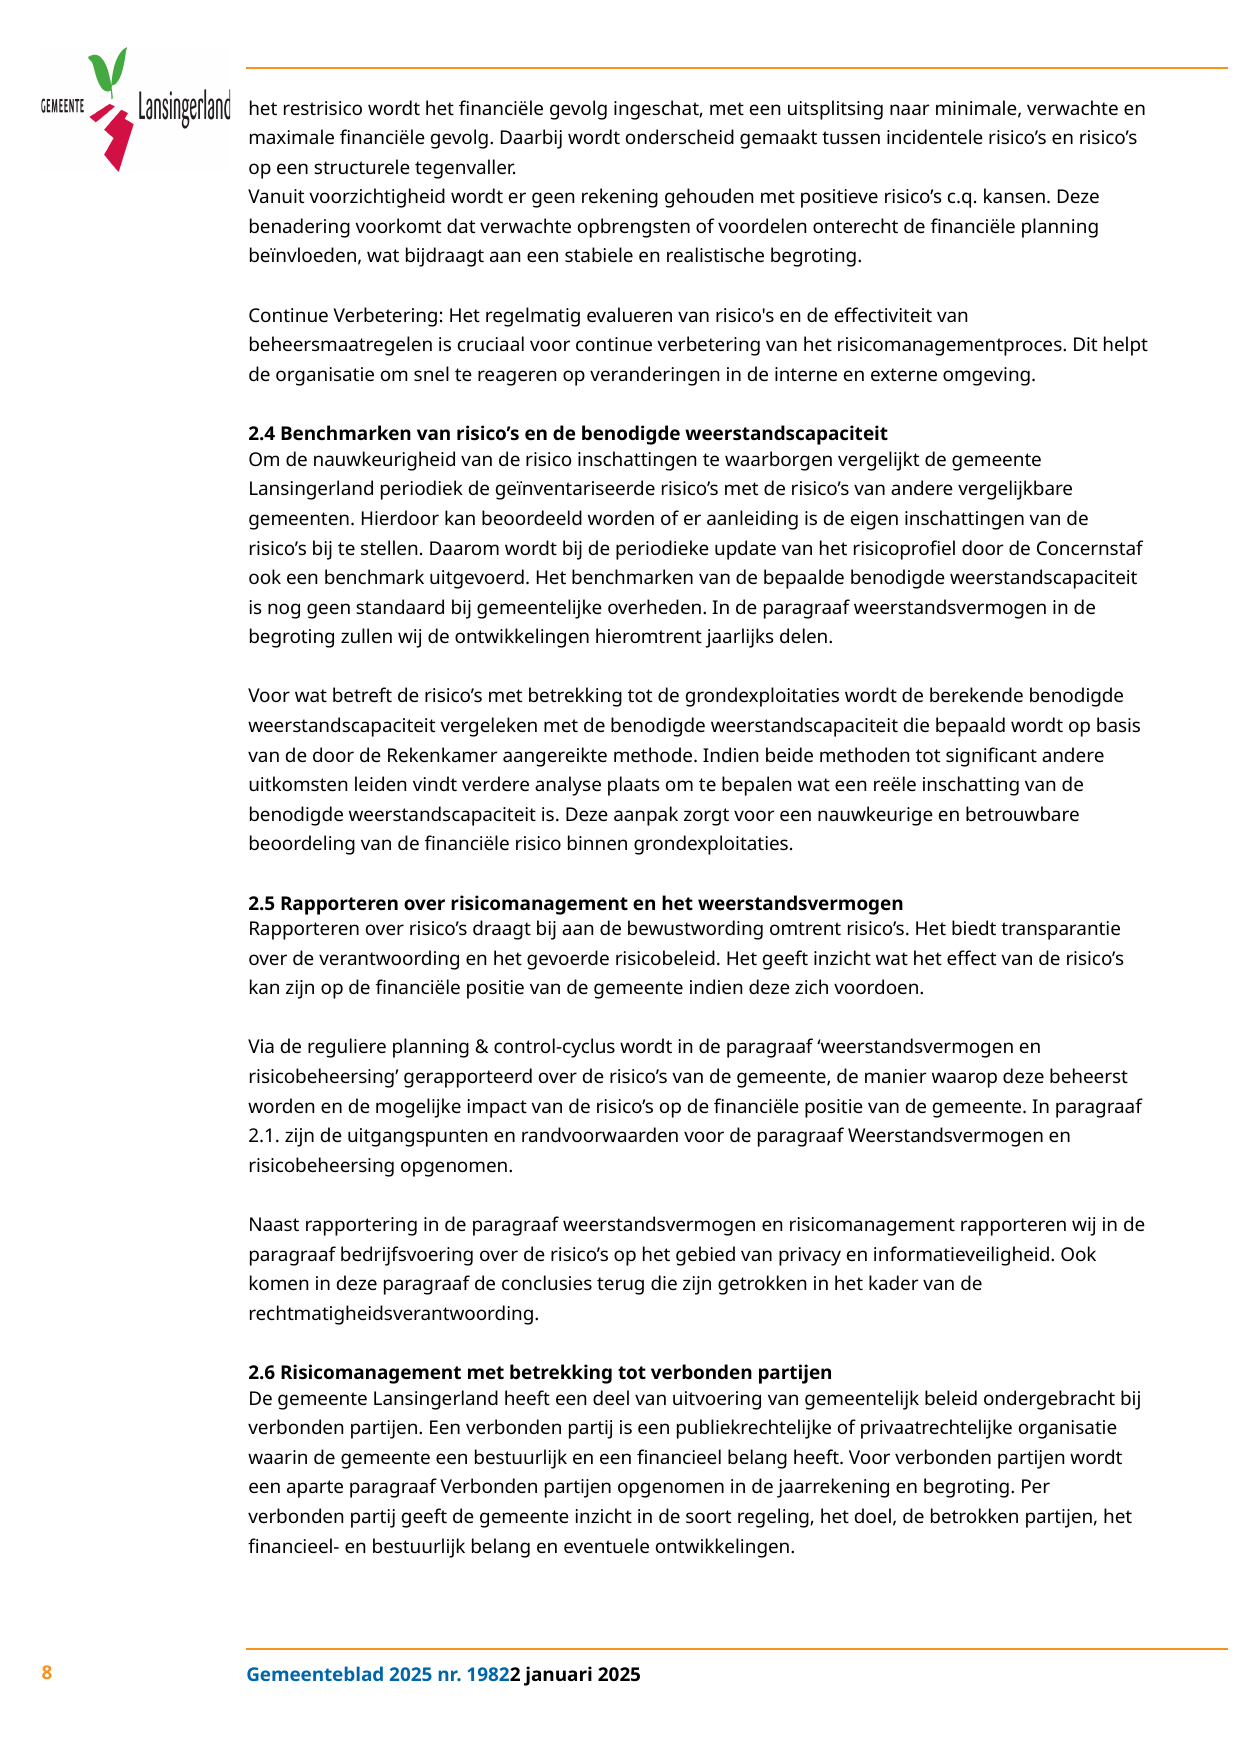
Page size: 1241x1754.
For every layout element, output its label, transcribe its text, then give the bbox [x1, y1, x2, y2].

text Rapporteren over risico’s draagt bij aan de bewustwording omtrent risico’s. Het biedt transparantie over de verantwoording en het gevoerde risicobeleid. Het geeft inzicht wat het effect van de risico’s kan zijn op de financiële positie van de gemeente indien deze zich voordoen. [248, 915, 1152, 1000]
text Via de reguliere planning & control-cyclus wordt in de paragraaf ‘weerstandsvermogen en risicobeheersing’ gerapporteerd over de risico’s van de gemeente, de manier waarop deze beheerst worden en de mogelijke impact van de risico’s op de financiële positie van de gemeente. In paragraaf 2.1. zijn de uitgangspunten en randvoorwaarden voor de paragraaf Weerstandsvermogen en risicobeheersing opgenomen. [248, 1034, 1152, 1178]
text Vanuit voorzichtigheid wordt er geen rekening gehouden met positieve risico’s c.q. kansen. Deze benadering voorkomt dat verwachte opbrengsten of voordelen onterecht de financiële planning beïnvloeden, wat bijdraagt aan een stabiele en realistische begroting. [248, 183, 1152, 268]
text Continue Verbetering: Het regelmatig evalueren van risico's en de effectiviteit van beheersmaatregelen is cruciaal voor continue verbetering van het risicomanagementproces. Dit helpt de organisatie om snel te reageren op veranderingen in de interne en externe omgeving. [248, 302, 1152, 387]
picture [41, 47, 231, 172]
text 2.5 Rapporteren over risicomanagement en het weerstandsvermogen [248, 890, 1152, 915]
text 2.4 Benchmarken van risico’s en de benodigde weerstandscapaciteit [248, 420, 1152, 446]
text 2.6 Risicomanagement met betrekking tot verbonden partijen [248, 1359, 1152, 1385]
text het restrisico wordt het financiële gevolg ingeschat, met een uitsplitsing naar minimale, verwachte en maximale financiële gevolg. Daarbij wordt onderscheid gemaakt tussen incidentele risico’s en risico’s op een structurele tegenvaller. [248, 95, 1152, 180]
text Voor wat betreft de risico’s met betrekking tot de grondexploitaties wordt de berekende benodigde weerstandscapaciteit vergeleken met de benodigde weerstandscapaciteit die bepaald wordt op basis van de door de Rekenkamer aangereikte methode. Indien beide methoden tot significant andere uitkomsten leiden vindt verdere analyse plaats om te bepalen wat een reële inschatting van de benodigde weerstandscapaciteit is. Deze aanpak zorgt voor een nauwkeurige en betrouwbare beoordeling van de financiële risico binnen grondexploitaties. [248, 683, 1152, 856]
text Om de nauwkeurigheid van de risico inschattingen te waarborgen vergelijkt de gemeente Lansingerland periodiek de geïnventariseerde risico’s met de risico’s van andere vergelijkbare gemeenten. Hierdoor kan beoordeeld worden of er aanleiding is de eigen inschattingen van de risico’s bij te stellen. Daarom wordt bij de periodieke update van het risicoprofiel door de Concernstaf ook een benchmark uitgevoerd. Het benchmarken van de bepaalde benodigde weerstandscapaciteit is nog geen standaard bij gemeentelijke overheden. In de paragraaf weerstandsvermogen in de begroting zullen wij de ontwikkelingen hieromtrent jaarlijks delen. [248, 446, 1152, 649]
text De gemeente Lansingerland heeft een deel van uitvoering van gemeentelijk beleid ondergebracht bij verbonden partijen. Een verbonden partij is een publiekrechtelijke of privaatrechtelijke organisatie waarin de gemeente een bestuurlijk en een financieel belang heeft. Voor verbonden partijen wordt een aparte paragraaf Verbonden partijen opgenomen in de jaarrekening en begroting. Per verbonden partij geeft de gemeente inzicht in de soort regeling, het doel, de betrokken partijen, het financieel- en bestuurlijk belang en eventuele ontwikkelingen. [248, 1385, 1152, 1558]
text Naast rapportering in de paragraaf weerstandsvermogen en risicomanagement rapporteren wij in de paragraaf bedrijfsvoering over de risico’s op het gebied van privacy en informatieveiligheid. Ook komen in deze paragraaf de conclusies terug die zijn getrokken in het kader van de rechtmatigheidsverantwoording. [248, 1211, 1152, 1326]
